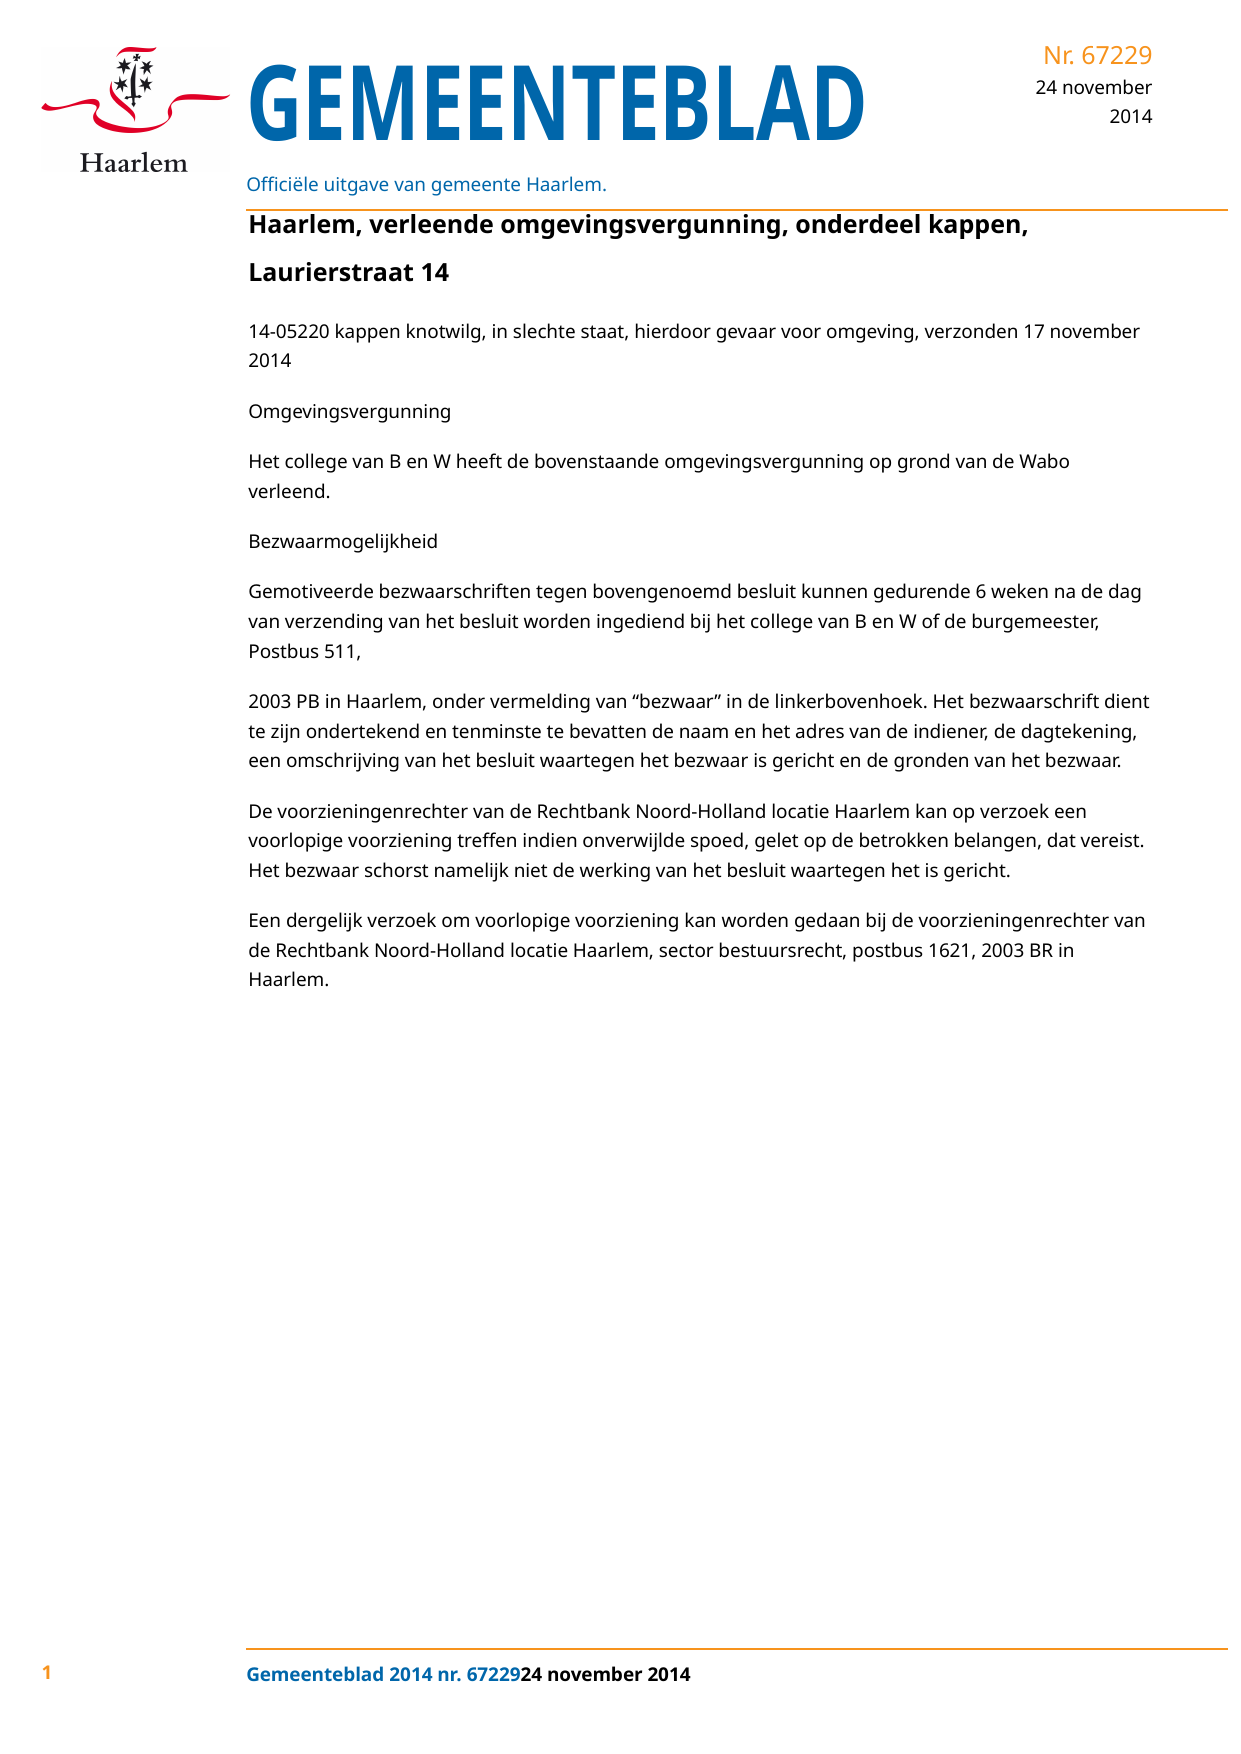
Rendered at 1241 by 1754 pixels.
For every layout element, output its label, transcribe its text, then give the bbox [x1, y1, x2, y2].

text Omgevingsvergunning [248, 398, 1152, 424]
text 14-05220 kappen knotwilg, in slechte staat, hierdoor gevaar voor omgeving, verzonden 17 november 2014 [248, 318, 1152, 373]
text Gemotiveerde bezwaarschriften tegen bovengenoemd besluit kunnen gedurende 6 weken na de dag van verzending van het besluit worden ingediend bij het college van B en W of de burgemeester, Postbus 511, [248, 579, 1152, 664]
text De voorzieningenrechter van de Rechtbank Noord-Holland locatie Haarlem kan op verzoek een voorlopige voorziening treffen indien onverwijlde spoed, gelet op de betrokken belangen, dat vereist. Het bezwaar schorst namelijk niet de werking van het besluit waartegen het is gericht. [248, 798, 1152, 883]
text Het college van B en W heeft de bovenstaande omgevingsvergunning op grond van de Wabo verleend. [248, 448, 1152, 504]
picture [41, 47, 231, 172]
text Een dergelijk verzoek om voorlopige voorziening kan worden gedaan bij de voorzieningenrechter van de Rechtbank Noord-Holland locatie Haarlem, sector bestuursrecht, postbus 1621, 2003 BR in Haarlem. [248, 907, 1152, 992]
text 2003 PB in Haarlem, onder vermelding van “bezwaar” in de linkerbovenhoek. Het bezwaarschrift dient te zijn ondertekend en tenminste te bevatten de naam en het adres van de indiener, de dagtekening, een omschrijving van het besluit waartegen het bezwaar is gericht en de gronden van het bezwaar. [248, 688, 1152, 773]
text Haarlem, verleende omgevingsvergunning, onderdeel kappen, Laurierstraat 14 [248, 211, 1152, 288]
text Bezwaarmogelijkheid [248, 528, 1152, 554]
